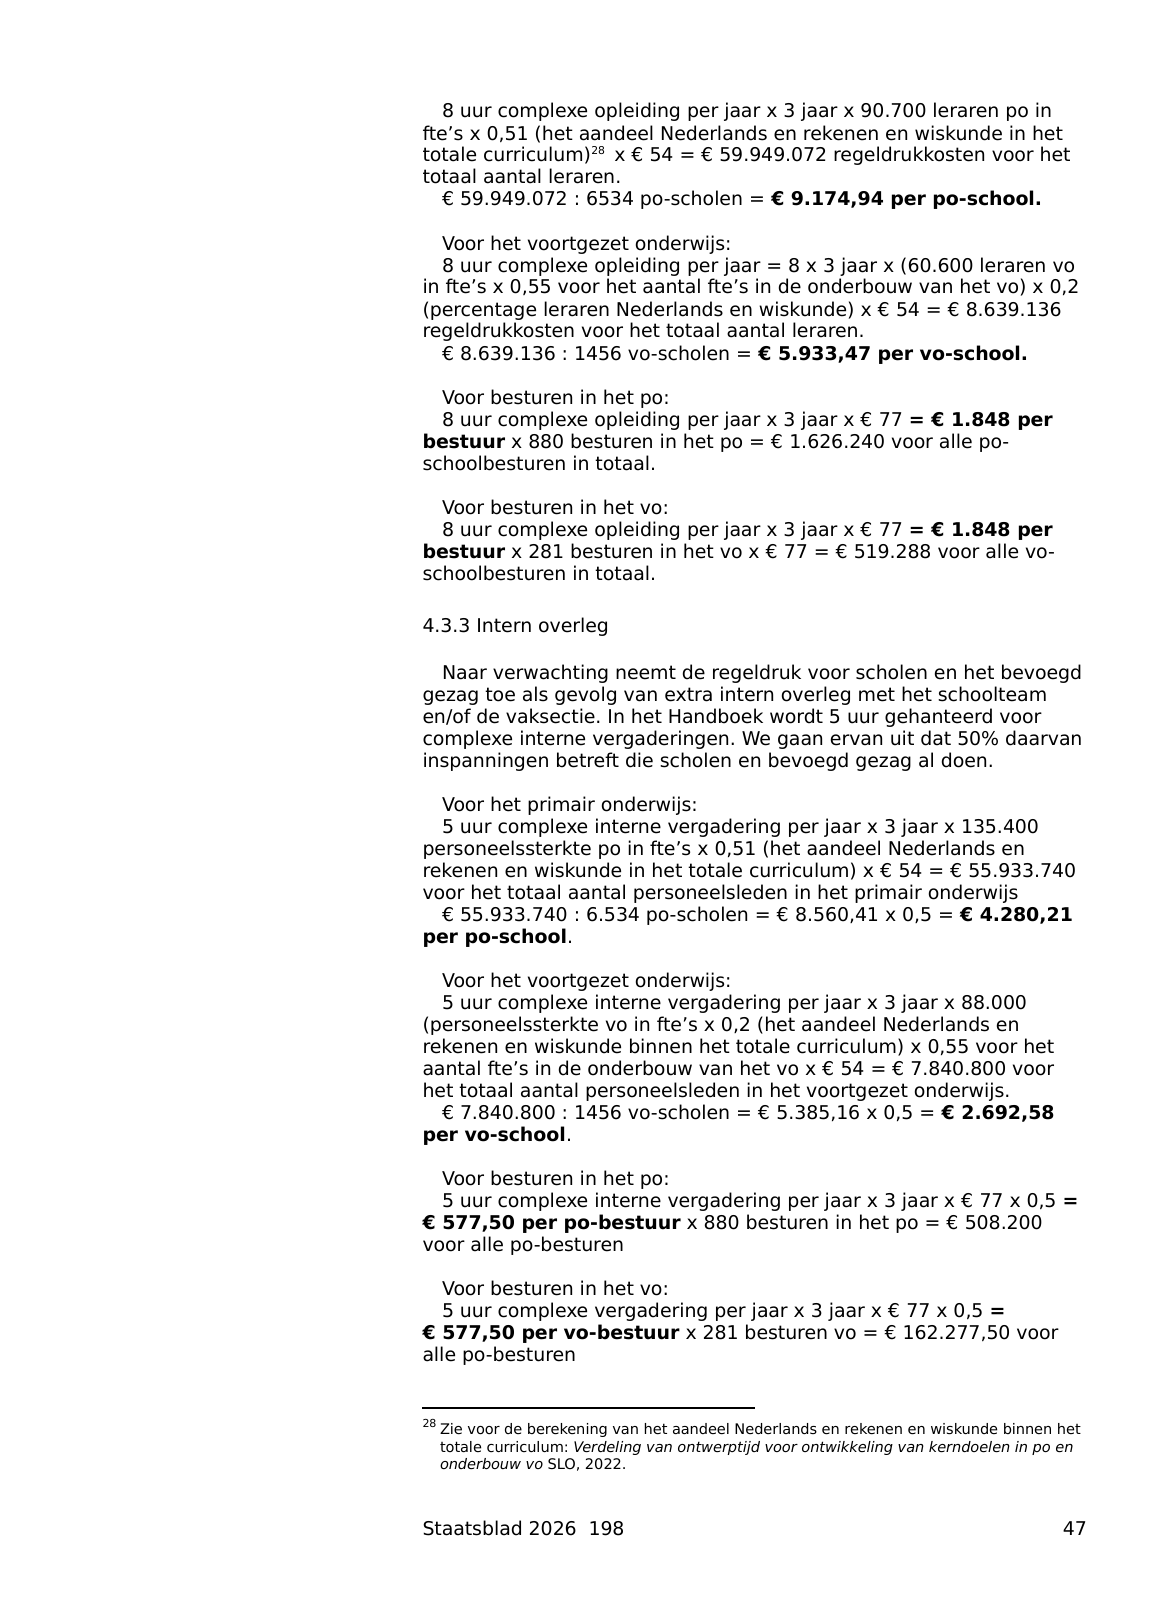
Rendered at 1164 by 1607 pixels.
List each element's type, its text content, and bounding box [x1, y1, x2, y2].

text Voor het voortgezet onderwijs: [422, 232, 1087, 254]
text 8 uur complexe opleiding per jaar = 8 x 3 jaar x (60.600 leraren vo in fte’s x 0,55 voor het aantal fte’s in de onderbouw van het vo) x 0,2 (percentage leraren Nederlands en wiskunde) x € 54 = € 8.639.136 regeldrukkosten voor het totaal aantal leraren. [422, 254, 1087, 342]
text 8 uur complexe opleiding per jaar x 3 jaar x 90.700 leraren po in fte’s x 0,51 (het aandeel Nederlands en rekenen en wiskunde in het totale curriculum) x € 54 = € 59.949.072 regeldrukkosten voor het totaal aantal leraren. [422, 100, 1087, 188]
text 8 uur complexe opleiding per jaar x 3 jaar x € 77 = € 1.848 per bestuur x 880 besturen in het po = € 1.626.240 voor alle po-schoolbesturen in totaal. [422, 408, 1087, 474]
text Voor besturen in het vo: [422, 497, 1087, 519]
text € 59.949.072 : 6534 po-scholen = € 9.174,94 per po-school. [422, 188, 1087, 210]
text Voor besturen in het po: [422, 387, 1087, 408]
text 5 uur complexe interne vergadering per jaar x 3 jaar x 135.400 personeelssterkte po in fte’s x 0,51 (het aandeel Nederlands en rekenen en wiskunde in het totale curriculum) x € 54 = € 55.933.740 voor het totaal aantal personeelsleden in het primair onderwijs [422, 816, 1087, 903]
text € 55.933.740 : 6.534 po-scholen = € 8.560,41 x 0,5 = € 4.280,21 per po-school. [422, 903, 1087, 947]
text € 7.840.800 : 1456 vo-scholen = € 5.385,16 x 0,5 = € 2.692,58 per vo-school. [422, 1102, 1087, 1146]
text 5 uur complexe vergadering per jaar x 3 jaar x € 77 x 0,5 = € 577,50 per vo-bestuur x 281 besturen vo = € 162.277,50 voor alle po-besturen [422, 1300, 1087, 1366]
text 5 uur complexe interne vergadering per jaar x 3 jaar x 88.000 (personeelssterkte vo in fte’s x 0,2 (het aandeel Nederlands en rekenen en wiskunde binnen het totale curriculum) x 0,55 voor het aantal fte’s in de onderbouw van het vo x € 54 = € 7.840.800 voor het totaal aantal personeelsleden in het voortgezet onderwijs. [422, 992, 1087, 1102]
text 5 uur complexe interne vergadering per jaar x 3 jaar x € 77 x 0,5 = € 577,50 per po-bestuur x 880 besturen in het po = € 508.200 voor alle po-besturen [422, 1190, 1087, 1256]
text Voor besturen in het po: [422, 1168, 1087, 1190]
text 8 uur complexe opleiding per jaar x 3 jaar x € 77 = € 1.848 per bestuur x 281 besturen in het vo x € 77 = € 519.288 voor alle vo-schoolbesturen in totaal. [422, 519, 1087, 584]
text Zie voor de berekening van het aandeel Nederlands en rekenen en wiskunde binnen het totale curriculum: Verdeling van ontwerptijd voor ontwikkeling van kerndoelen in po en onderbouw vo SLO, 2022. [422, 1417, 1087, 1473]
subtitle 4.3.3 Intern overleg [422, 614, 1087, 637]
text Naar verwachting neemt de regeldruk voor scholen en het bevoegd gezag toe als gevolg van extra intern overleg met het schoolteam en/of de vaksectie. In het Handboek wordt 5 uur gehanteerd voor complexe interne vergaderingen. We gaan ervan uit dat 50% daarvan inspanningen betreft die scholen en bevoegd gezag al doen. [422, 662, 1087, 771]
text Voor het voortgezet onderwijs: [422, 970, 1087, 992]
text € 8.639.136 : 1456 vo-scholen = € 5.933,47 per vo-school. [422, 342, 1087, 364]
text Voor het primair onderwijs: [422, 794, 1087, 816]
text Voor besturen in het vo: [422, 1278, 1087, 1300]
